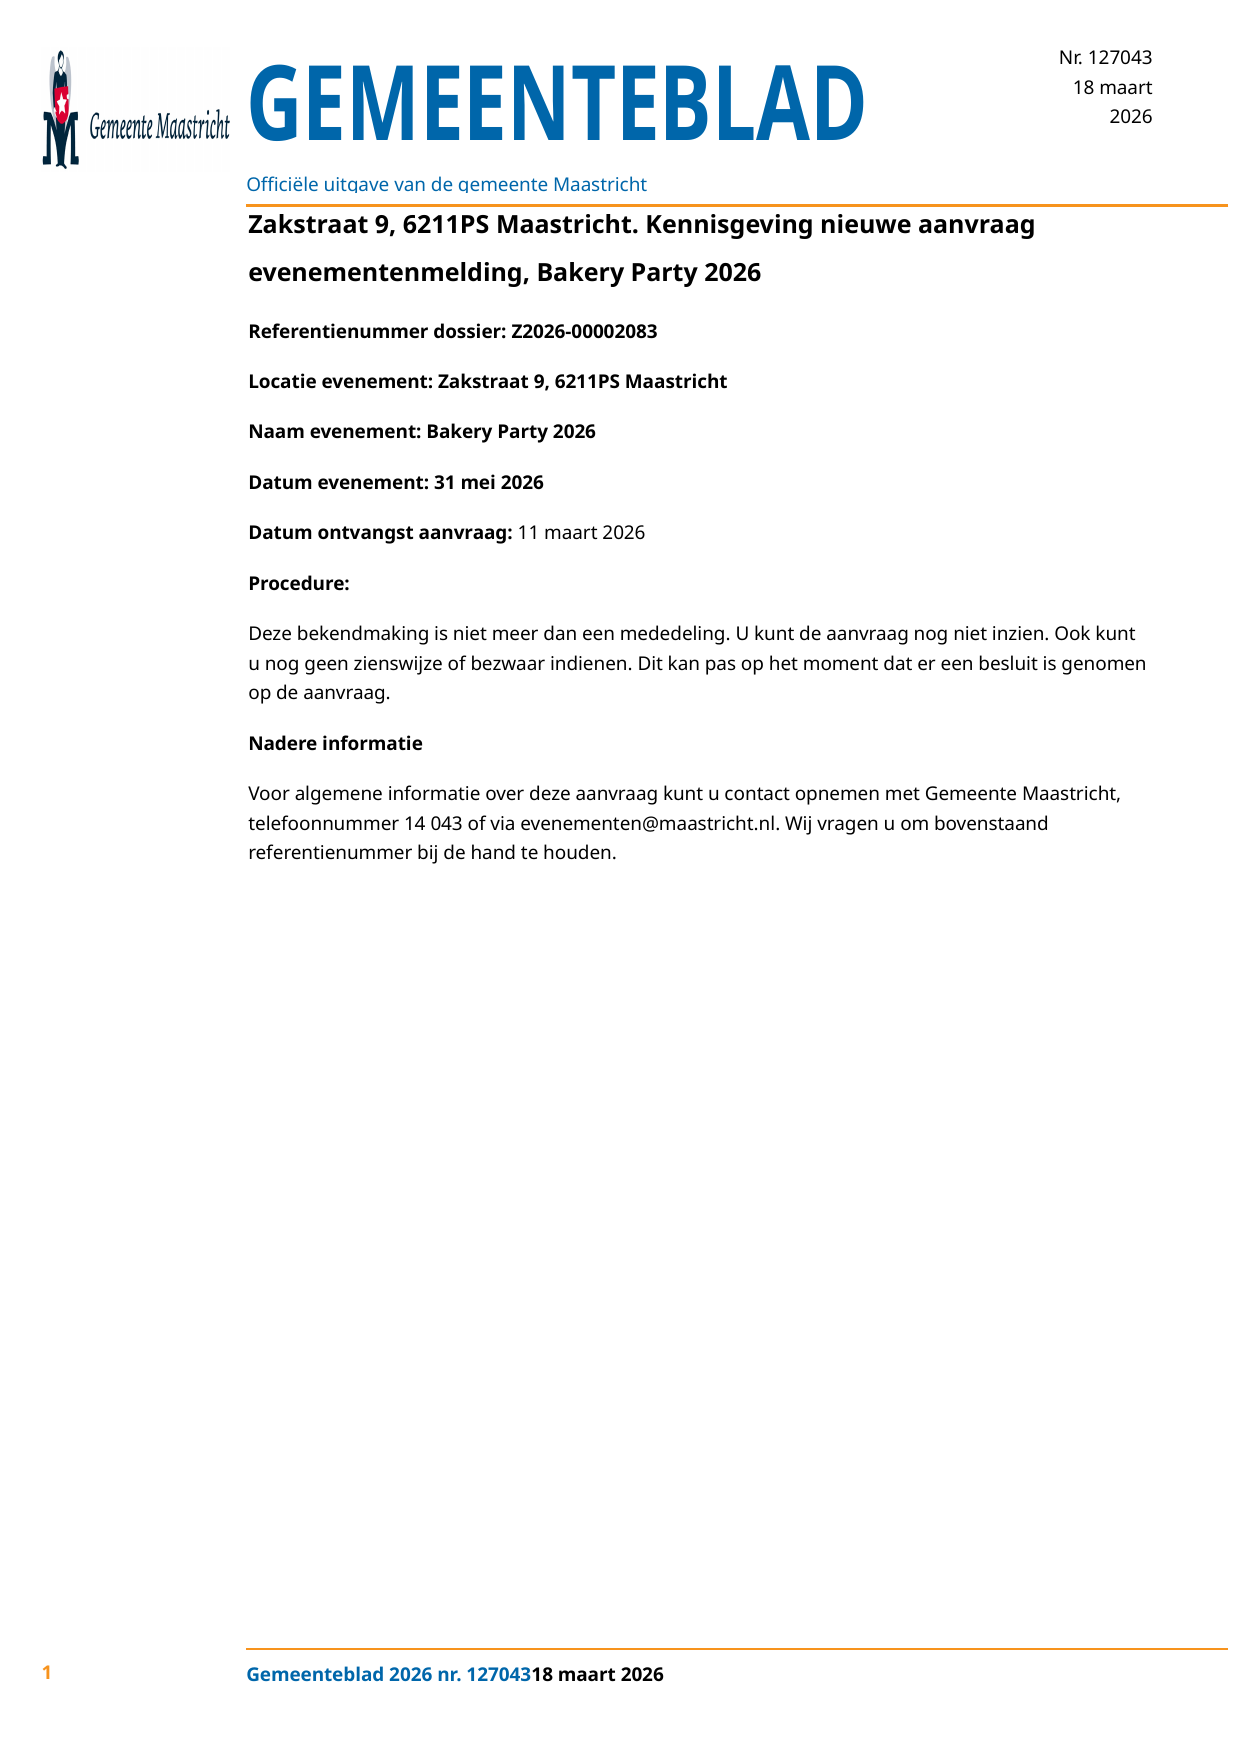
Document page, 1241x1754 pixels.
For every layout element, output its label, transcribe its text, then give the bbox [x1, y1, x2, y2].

text Nadere informatie [248, 730, 1152, 756]
text Naam evenement: Bakery Party 2026 [248, 419, 1152, 444]
text Referentienummer dossier: Z2026-00002083 [248, 318, 1152, 344]
text Voor algemene informatie over deze aanvraag kunt u contact opnemen met Gemeente Maastricht, telefoonnummer 14 043 of via evenementen@maastricht.nl. Wij vragen u om bovenstaand referentienummer bij de hand te houden. [248, 780, 1152, 865]
text Locatie evenement: Zakstraat 9, 6211PS Maastricht [248, 368, 1152, 394]
picture [41, 47, 231, 172]
text Deze bekendmaking is niet meer dan een mededeling. U kunt de aanvraag nog niet inzien. Ook kunt u nog geen zienswijze of bezwaar indienen. Dit kan pas op het moment dat er een besluit is genomen op de aanvraag. [248, 620, 1152, 705]
text Procedure: [248, 570, 1152, 596]
text Datum evenement: 31 mei 2026 [248, 469, 1152, 495]
text Datum ontvangst aanvraag: 11 maart 2026 [248, 519, 1152, 545]
text Zakstraat 9, 6211PS Maastricht. Kennisgeving nieuwe aanvraag evenementenmelding, Bakery Party 2026 [248, 207, 1152, 288]
